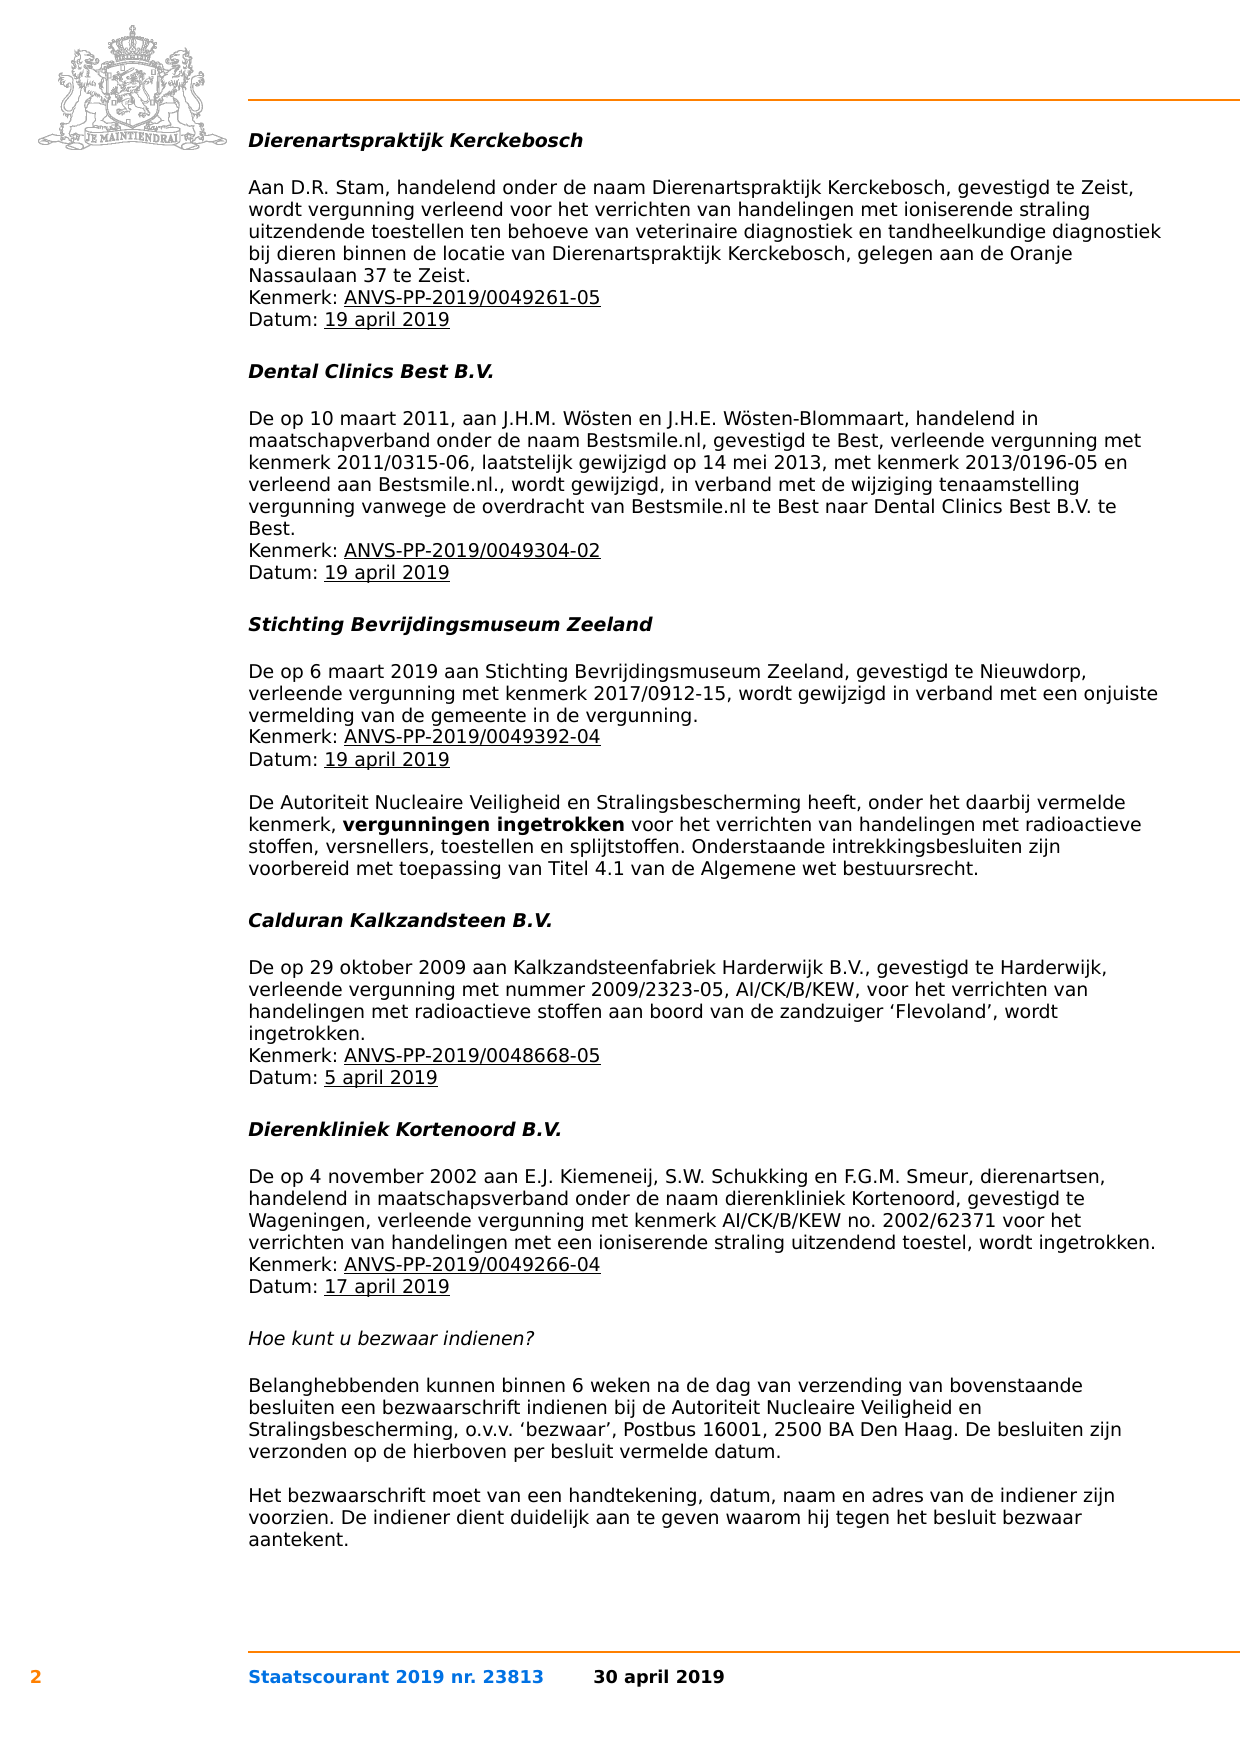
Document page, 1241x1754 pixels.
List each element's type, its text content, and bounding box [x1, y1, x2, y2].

text Kenmerk: ANVS-PP-2019/0048668-05 [248, 1045, 1163, 1067]
text Datum: 5 april 2019 [248, 1067, 1163, 1089]
text De op 6 maart 2019 aan Stichting Bevrijdingsmuseum Zeeland, gevestigd te Nieuwdorp, verleende vergunning met kenmerk 2017/0912-15, wordt gewijzigd in verband met een onjuiste vermelding van de gemeente in de vergunning. [248, 661, 1163, 726]
subtitle Dierenartspraktijk Kerckebosch [248, 130, 1163, 152]
text De Autoriteit Nucleaire Veiligheid en Stralingsbescherming heeft, onder het daarbij vermelde kenmerk, vergunningen ingetrokken voor het verrichten van handelingen met radioactieve stoffen, versnellers, toestellen en splijtstoffen. Onderstaande intrekkingsbesluiten zijn voorbereid met toepassing van Titel 4.1 van de Algemene wet bestuursrecht. [248, 792, 1163, 880]
text Kenmerk: ANVS-PP-2019/0049261-05 [248, 287, 1163, 309]
subtitle Calduran Kalkzandsteen B.V. [248, 910, 1163, 932]
text Datum: 19 april 2019 [248, 309, 1163, 331]
text Het bezwaarschrift moet van een handtekening, datum, naam en adres van de indiener zijn voorzien. De indiener dient duidelijk aan te geven waarom hij tegen het besluit bezwaar aantekent. [248, 1485, 1163, 1551]
picture [38, 25, 227, 150]
text De op 29 oktober 2009 aan Kalkzandsteenfabriek Harderwijk B.V., gevestigd te Harderwijk, verleende vergunning met nummer 2009/2323-05, AI/CK/B/KEW, voor het verrichten van handelingen met radioactieve stoffen aan boord van de zandzuiger ‘Flevoland’, wordt ingetrokken. [248, 957, 1163, 1045]
text De op 4 november 2002 aan E.J. Kiemeneij, S.W. Schukking en F.G.M. Smeur, dierenartsen, handelend in maatschapsverband onder de naam dierenkliniek Kortenoord, gevestigd te Wageningen, verleende vergunning met kenmerk AI/CK/B/KEW no. 2002/62371 voor het verrichten van handelingen met een ioniserende straling uitzendend toestel, wordt ingetrokken. [248, 1166, 1163, 1254]
subtitle Stichting Bevrijdingsmuseum Zeeland [248, 613, 1163, 636]
text Aan D.R. Stam, handelend onder de naam Dierenartspraktijk Kerckebosch, gevestigd te Zeist, wordt vergunning verleend voor het verrichten van handelingen met ioniserende straling uitzendende toestellen ten behoeve van veterinaire diagnostiek en tandheelkundige diagnostiek bij dieren binnen de locatie van Dierenartspraktijk Kerckebosch, gelegen aan de Oranje Nassaulaan 37 te Zeist. [248, 177, 1163, 287]
subtitle Dierenkliniek Kortenoord B.V. [248, 1119, 1163, 1141]
text Datum: 19 april 2019 [248, 562, 1163, 583]
text Kenmerk: ANVS-PP-2019/0049304-02 [248, 539, 1163, 562]
subtitle Hoe kunt u bezwaar indienen? [248, 1328, 1163, 1350]
text Kenmerk: ANVS-PP-2019/0049392-04 [248, 726, 1163, 748]
text Datum: 17 april 2019 [248, 1276, 1163, 1298]
text Belanghebbenden kunnen binnen 6 weken na de dag van verzending van bovenstaande besluiten een bezwaarschrift indienen bij de Autoriteit Nucleaire Veiligheid en Stralingsbescherming, o.v.v. ‘bezwaar’, Postbus 16001, 2500 BA Den Haag. De besluiten zijn verzonden op de hierboven per besluit vermelde datum. [248, 1375, 1163, 1463]
text De op 10 maart 2011, aan J.H.M. Wösten en J.H.E. Wösten-Blommaart, handelend in maatschapverband onder de naam Bestsmile.nl, gevestigd te Best, verleende vergunning met kenmerk 2011/0315-06, laatstelijk gewijzigd op 14 mei 2013, met kenmerk 2013/0196-05 en verleend aan Bestsmile.nl., wordt gewijzigd, in verband met de wijziging tenaamstelling vergunning vanwege de overdracht van Bestsmile.nl te Best naar Dental Clinics Best B.V. te Best. [248, 408, 1163, 539]
subtitle Dental Clinics Best B.V. [248, 361, 1163, 383]
text Datum: 19 april 2019 [248, 748, 1163, 770]
text Kenmerk: ANVS-PP-2019/0049266-04 [248, 1254, 1163, 1276]
